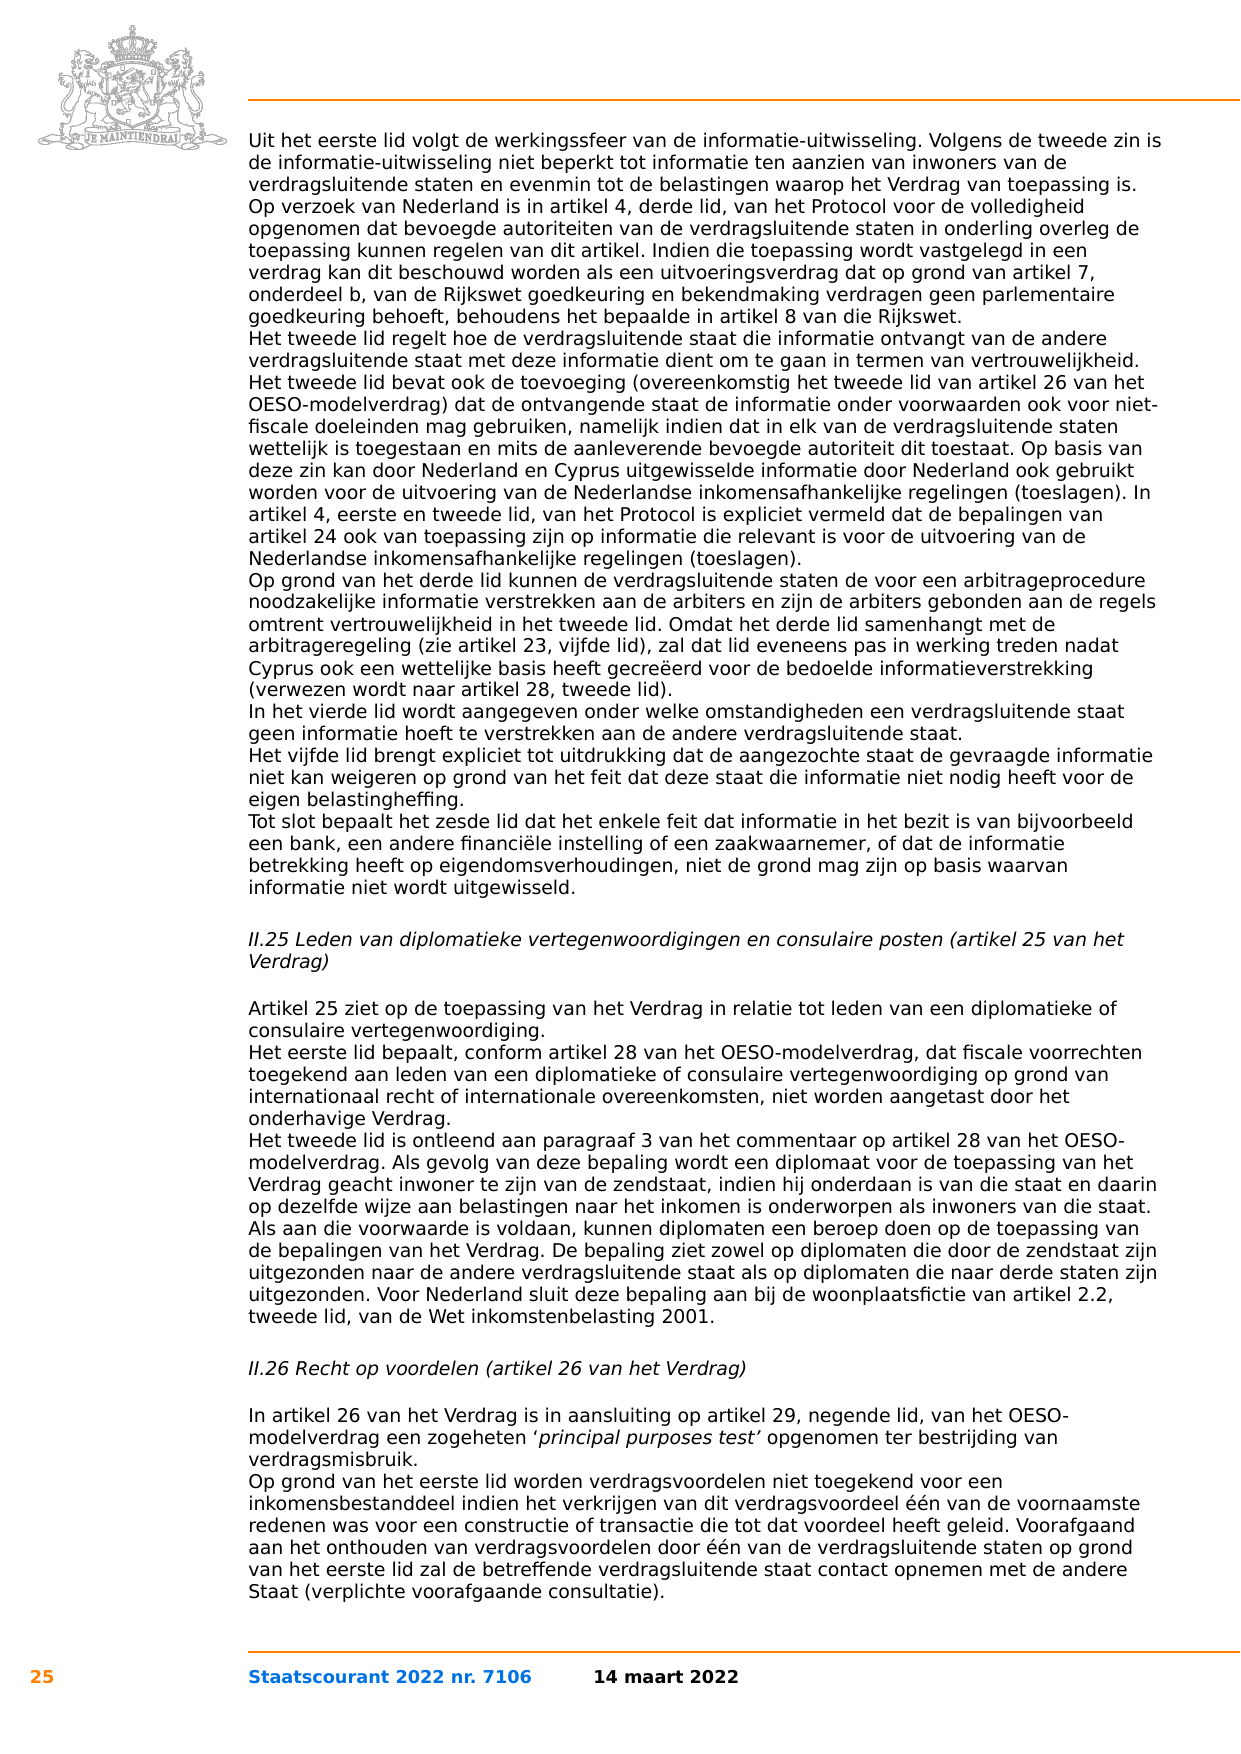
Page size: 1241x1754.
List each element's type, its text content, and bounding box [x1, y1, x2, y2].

text Het tweede lid is ontleend aan paragraaf 3 van het commentaar op artikel 28 van het OESO-modelverdrag. Als gevolg van deze bepaling wordt een diplomaat voor de toepassing van het Verdrag geacht inwoner te zijn van de zendstaat, indien hij onderdaan is van die staat en daarin op dezelfde wijze aan belastingen naar het inkomen is onderworpen als inwoners van die staat. Als aan die voorwaarde is voldaan, kunnen diplomaten een beroep doen op de toepassing van de bepalingen van het Verdrag. De bepaling ziet zowel op diplomaten die door de zendstaat zijn uitgezonden naar de andere verdragsluitende staat als op diplomaten die naar derde staten zijn uitgezonden. Voor Nederland sluit deze bepaling aan bij de woonplaatsfictie van artikel 2.2, tweede lid, van de Wet inkomstenbelasting 2001. [248, 1130, 1163, 1328]
text Op grond van het eerste lid worden verdragsvoordelen niet toegekend voor een inkomensbestanddeel indien het verkrijgen van dit verdragsvoordeel één van de voornaamste redenen was voor een constructie of transactie die tot dat voordeel heeft geleid. Voorafgaand aan het onthouden van verdragsvoordelen door één van de verdragsluitende staten op grond van het eerste lid zal de betreffende verdragsluitende staat contact opnemen met de andere Staat (verplichte voorafgaande consultatie). [248, 1471, 1163, 1603]
text Het tweede lid regelt hoe de verdragsluitende staat die informatie ontvangt van de andere verdragsluitende staat met deze informatie dient om te gaan in termen van vertrouwelijkheid. Het tweede lid bevat ook de toevoeging (overeenkomstig het tweede lid van artikel 26 van het OESO-modelverdrag) dat de ontvangende staat de informatie onder voorwaarden ook voor niet-fiscale doeleinden mag gebruiken, namelijk indien dat in elk van de verdragsluitende staten wettelijk is toegestaan en mits de aanleverende bevoegde autoriteit dit toestaat. Op basis van deze zin kan door Nederland en Cyprus uitgewisselde informatie door Nederland ook gebruikt worden voor de uitvoering van de Nederlandse inkomensafhankelijke regelingen (toeslagen). In artikel 4, eerste en tweede lid, van het Protocol is expliciet vermeld dat de bepalingen van artikel 24 ook van toepassing zijn op informatie die relevant is voor de uitvoering van de Nederlandse inkomensafhankelijke regelingen (toeslagen). [248, 328, 1163, 569]
picture [38, 25, 227, 150]
text In het vierde lid wordt aangegeven onder welke omstandigheden een verdragsluitende staat geen informatie hoeft te verstrekken aan de andere verdragsluitende staat. [248, 701, 1163, 745]
subtitle II.25 Leden van diplomatieke vertegenwoordigingen en consulaire posten (artikel 25 van het Verdrag) [248, 929, 1163, 973]
text Uit het eerste lid volgt de werkingssfeer van de informatie-uitwisseling. Volgens de tweede zin is de informatie-uitwisseling niet beperkt tot informatie ten aanzien van inwoners van de verdragsluitende staten en evenmin tot de belastingen waarop het Verdrag van toepassing is. Op verzoek van Nederland is in artikel 4, derde lid, van het Protocol voor de volledigheid opgenomen dat bevoegde autoriteiten van de verdragsluitende staten in onderling overleg de toepassing kunnen regelen van dit artikel. Indien die toepassing wordt vastgelegd in een verdrag kan dit beschouwd worden als een uitvoeringsverdrag dat op grond van artikel 7, onderdeel b, van de Rijkswet goedkeuring en bekendmaking verdragen geen parlementaire goedkeuring behoeft, behoudens het bepaalde in artikel 8 van die Rijkswet. [248, 130, 1163, 328]
text Artikel 25 ziet op de toepassing van het Verdrag in relatie tot leden van een diplomatieke of consulaire vertegenwoordiging. [248, 998, 1163, 1042]
text Op grond van het derde lid kunnen de verdragsluitende staten de voor een arbitrageprocedure noodzakelijke informatie verstrekken aan de arbiters en zijn de arbiters gebonden aan de regels omtrent vertrouwelijkheid in het tweede lid. Omdat het derde lid samenhangt met de arbitrageregeling (zie artikel 23, vijfde lid), zal dat lid eveneens pas in werking treden nadat Cyprus ook een wettelijke basis heeft gecreëerd voor de bedoelde informatieverstrekking (verwezen wordt naar artikel 28, tweede lid). [248, 569, 1163, 701]
text Tot slot bepaalt het zesde lid dat het enkele feit dat informatie in het bezit is van bijvoorbeeld een bank, een andere financiële instelling of een zaakwaarnemer, of dat de informatie betrekking heeft op eigendomsverhoudingen, niet de grond mag zijn op basis waarvan informatie niet wordt uitgewisseld. [248, 811, 1163, 899]
text In artikel 26 van het Verdrag is in aansluiting op artikel 29, negende lid, van het OESO-modelverdrag een zogeheten ‘principal purposes test’ opgenomen ter bestrijding van verdragsmisbruik. [248, 1405, 1163, 1471]
text Het eerste lid bepaalt, conform artikel 28 van het OESO-modelverdrag, dat fiscale voorrechten toegekend aan leden van een diplomatieke of consulaire vertegenwoordiging op grond van internationaal recht of internationale overeenkomsten, niet worden aangetast door het onderhavige Verdrag. [248, 1042, 1163, 1130]
text Het vijfde lid brengt expliciet tot uitdrukking dat de aangezochte staat de gevraagde informatie niet kan weigeren op grond van het feit dat deze staat die informatie niet nodig heeft voor de eigen belastingheffing. [248, 745, 1163, 811]
subtitle II.26 Recht op voordelen (artikel 26 van het Verdrag) [248, 1358, 1163, 1380]
